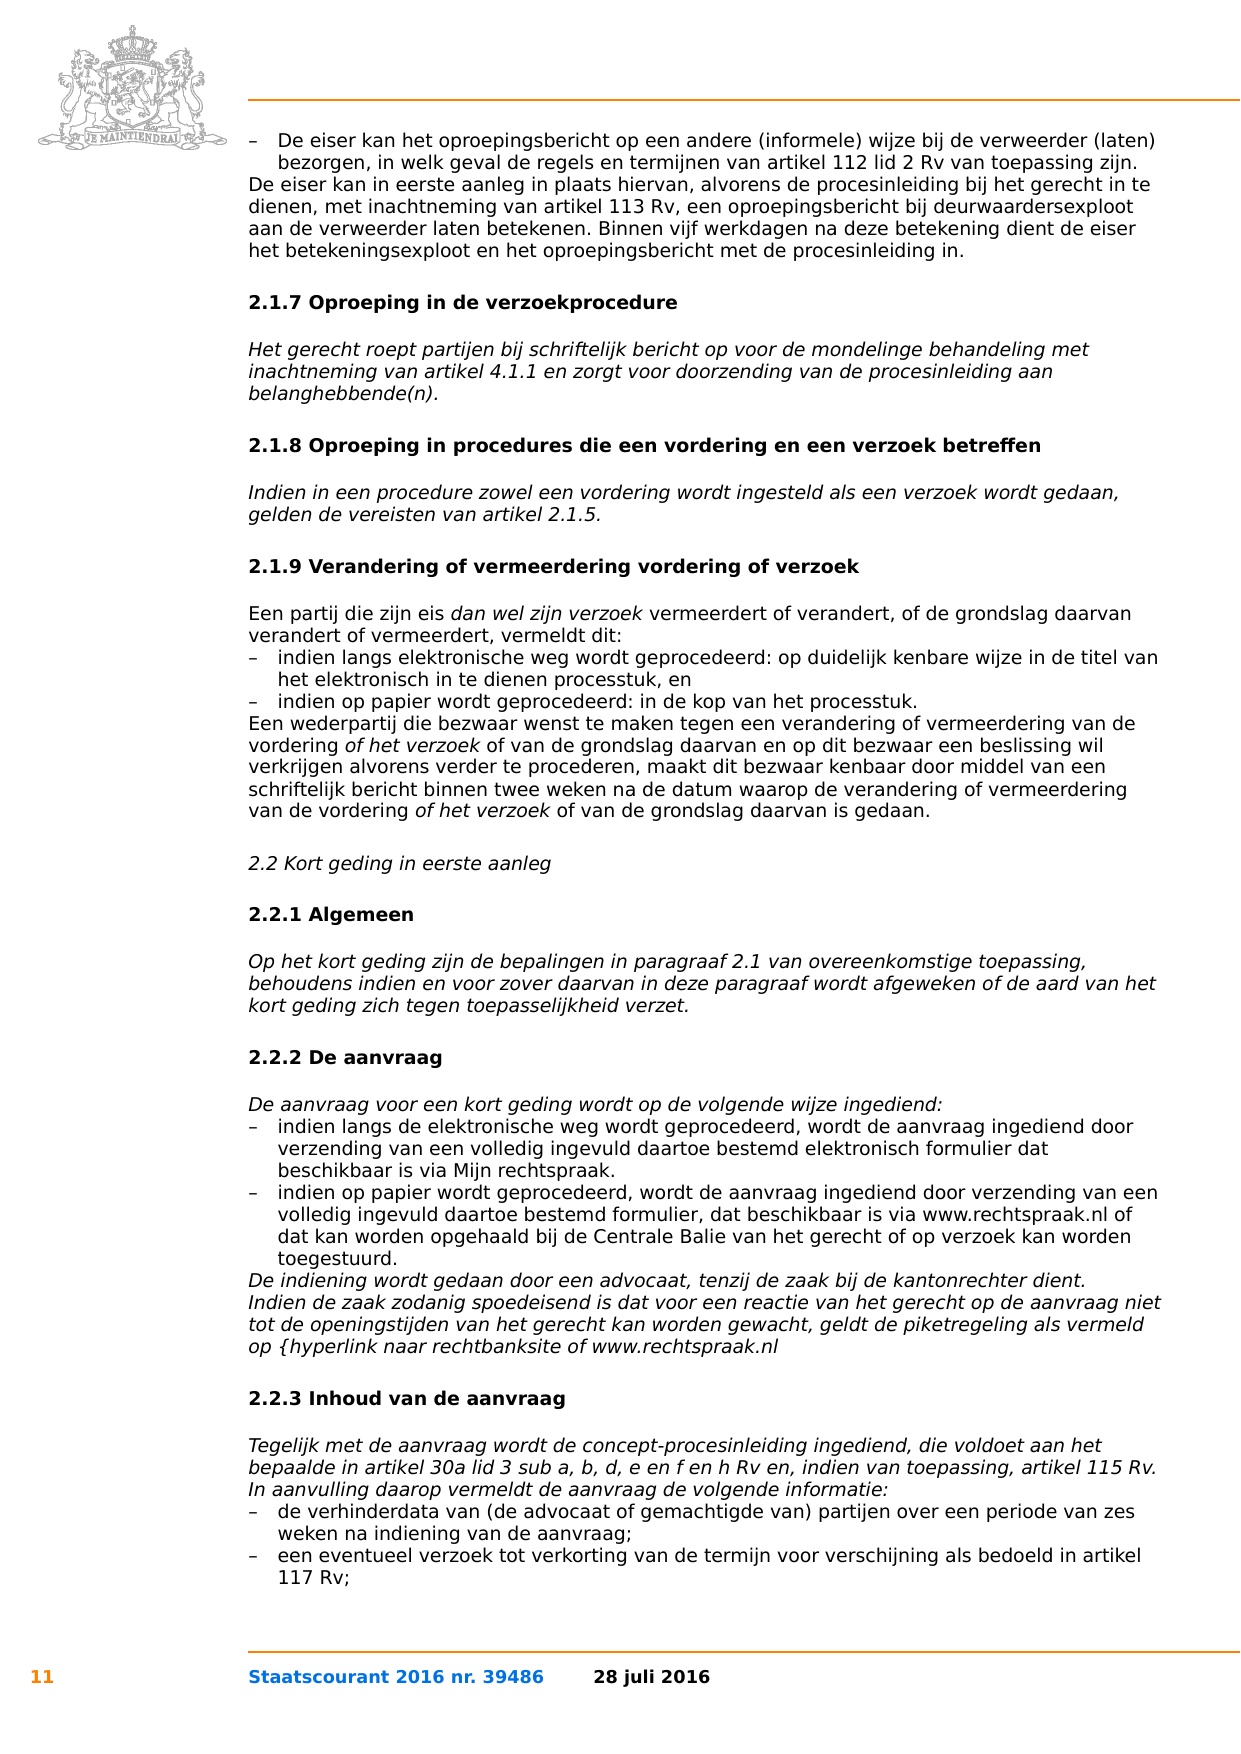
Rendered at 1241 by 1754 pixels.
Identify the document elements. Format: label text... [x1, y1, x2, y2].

text – indien langs de elektronische weg wordt geprocedeerd, wordt de aanvraag ingediend door verzending van een volledig ingevuld daartoe bestemd elektronisch formulier dat beschikbaar is via Mijn rechtspraak. [248, 1116, 1163, 1182]
text De eiser kan in eerste aanleg in plaats hiervan, alvorens de procesinleiding bij het gerecht in te dienen, met inachtneming van artikel 113 Rv, een oproepingsbericht bij deurwaardersexploot aan de verweerder laten betekenen. Binnen vijf werkdagen na deze betekening dient de eiser het betekeningsexploot en het oproepingsbericht met de procesinleiding in. [248, 174, 1163, 262]
subtitle 2.1.9 Verandering of vermeerdering vordering of verzoek [248, 556, 1163, 578]
text Een partij die zijn eis dan wel zijn verzoek vermeerdert of verandert, of de grondslag daarvan verandert of vermeerdert, vermeldt dit: [248, 603, 1163, 647]
text Het gerecht roept partijen bij schriftelijk bericht op voor de mondelinge behandeling met inachtneming van artikel 4.1.1 en zorgt voor doorzending van de procesinleiding aan belanghebbende(n). [248, 339, 1163, 405]
text – indien op papier wordt geprocedeerd: in de kop van het processtuk. [248, 691, 1163, 712]
text De aanvraag voor een kort geding wordt op de volgende wijze ingediend: [248, 1094, 1163, 1116]
subtitle 2.2.2 De aanvraag [248, 1047, 1163, 1069]
subtitle 2.2 Kort geding in eerste aanleg [248, 852, 1163, 874]
text – indien langs elektronische weg wordt geprocedeerd: op duidelijk kenbare wijze in de titel van het elektronisch in te dienen processtuk, en [248, 647, 1163, 691]
subtitle 2.2.3 Inhoud van de aanvraag [248, 1388, 1163, 1410]
text Indien de zaak zodanig spoedeisend is dat voor een reactie van het gerecht op de aanvraag niet tot de openingstijden van het gerecht kan worden gewacht, geldt de piketregeling als vermeld op {hyperlink naar rechtbanksite of www.rechtspraak.nl [248, 1292, 1163, 1358]
picture [38, 25, 227, 150]
text Een wederpartij die bezwaar wenst te maken tegen een verandering of vermeerdering van de vordering of het verzoek of van de grondslag daarvan en op dit bezwaar een beslissing wil verkrijgen alvorens verder te procederen, maakt dit bezwaar kenbaar door middel van een schriftelijk bericht binnen twee weken na de datum waarop de verandering of vermeerdering van de vordering of het verzoek of van de grondslag daarvan is gedaan. [248, 712, 1163, 822]
text – De eiser kan het oproepingsbericht op een andere (informele) wijze bij de verweerder (laten) bezorgen, in welk geval de regels en termijnen van artikel 112 lid 2 Rv van toepassing zijn. [248, 130, 1163, 174]
text Tegelijk met de aanvraag wordt de concept-procesinleiding ingediend, die voldoet aan het bepaalde in artikel 30a lid 3 sub a, b, d, e en f en h Rv en, indien van toepassing, artikel 115 Rv. In aanvulling daarop vermeldt de aanvraag de volgende informatie: [248, 1435, 1163, 1501]
subtitle 2.2.1 Algemeen [248, 904, 1163, 926]
text Indien in een procedure zowel een vordering wordt ingesteld als een verzoek wordt gedaan, gelden de vereisten van artikel 2.1.5. [248, 482, 1163, 526]
text De indiening wordt gedaan door een advocaat, tenzij de zaak bij de kantonrechter dient. [248, 1270, 1163, 1292]
subtitle 2.1.7 Oproeping in de verzoekprocedure [248, 292, 1163, 314]
text – indien op papier wordt geprocedeerd, wordt de aanvraag ingediend door verzending van een volledig ingevuld daartoe bestemd formulier, dat beschikbaar is via www.rechtspraak.nl of dat kan worden opgehaald bij de Centrale Balie van het gerecht of op verzoek kan worden toegestuurd. [248, 1182, 1163, 1270]
subtitle 2.1.8 Oproeping in procedures die een vordering en een verzoek betreffen [248, 435, 1163, 457]
text – een eventueel verzoek tot verkorting van de termijn voor verschijning als bedoeld in artikel 117 Rv; [248, 1545, 1163, 1589]
text – de verhinderdata van (de advocaat of gemachtigde van) partijen over een periode van zes weken na indiening van de aanvraag; [248, 1501, 1163, 1545]
text Op het kort geding zijn de bepalingen in paragraaf 2.1 van overeenkomstige toepassing, behoudens indien en voor zover daarvan in deze paragraaf wordt afgeweken of de aard van het kort geding zich tegen toepasselijkheid verzet. [248, 951, 1163, 1017]
